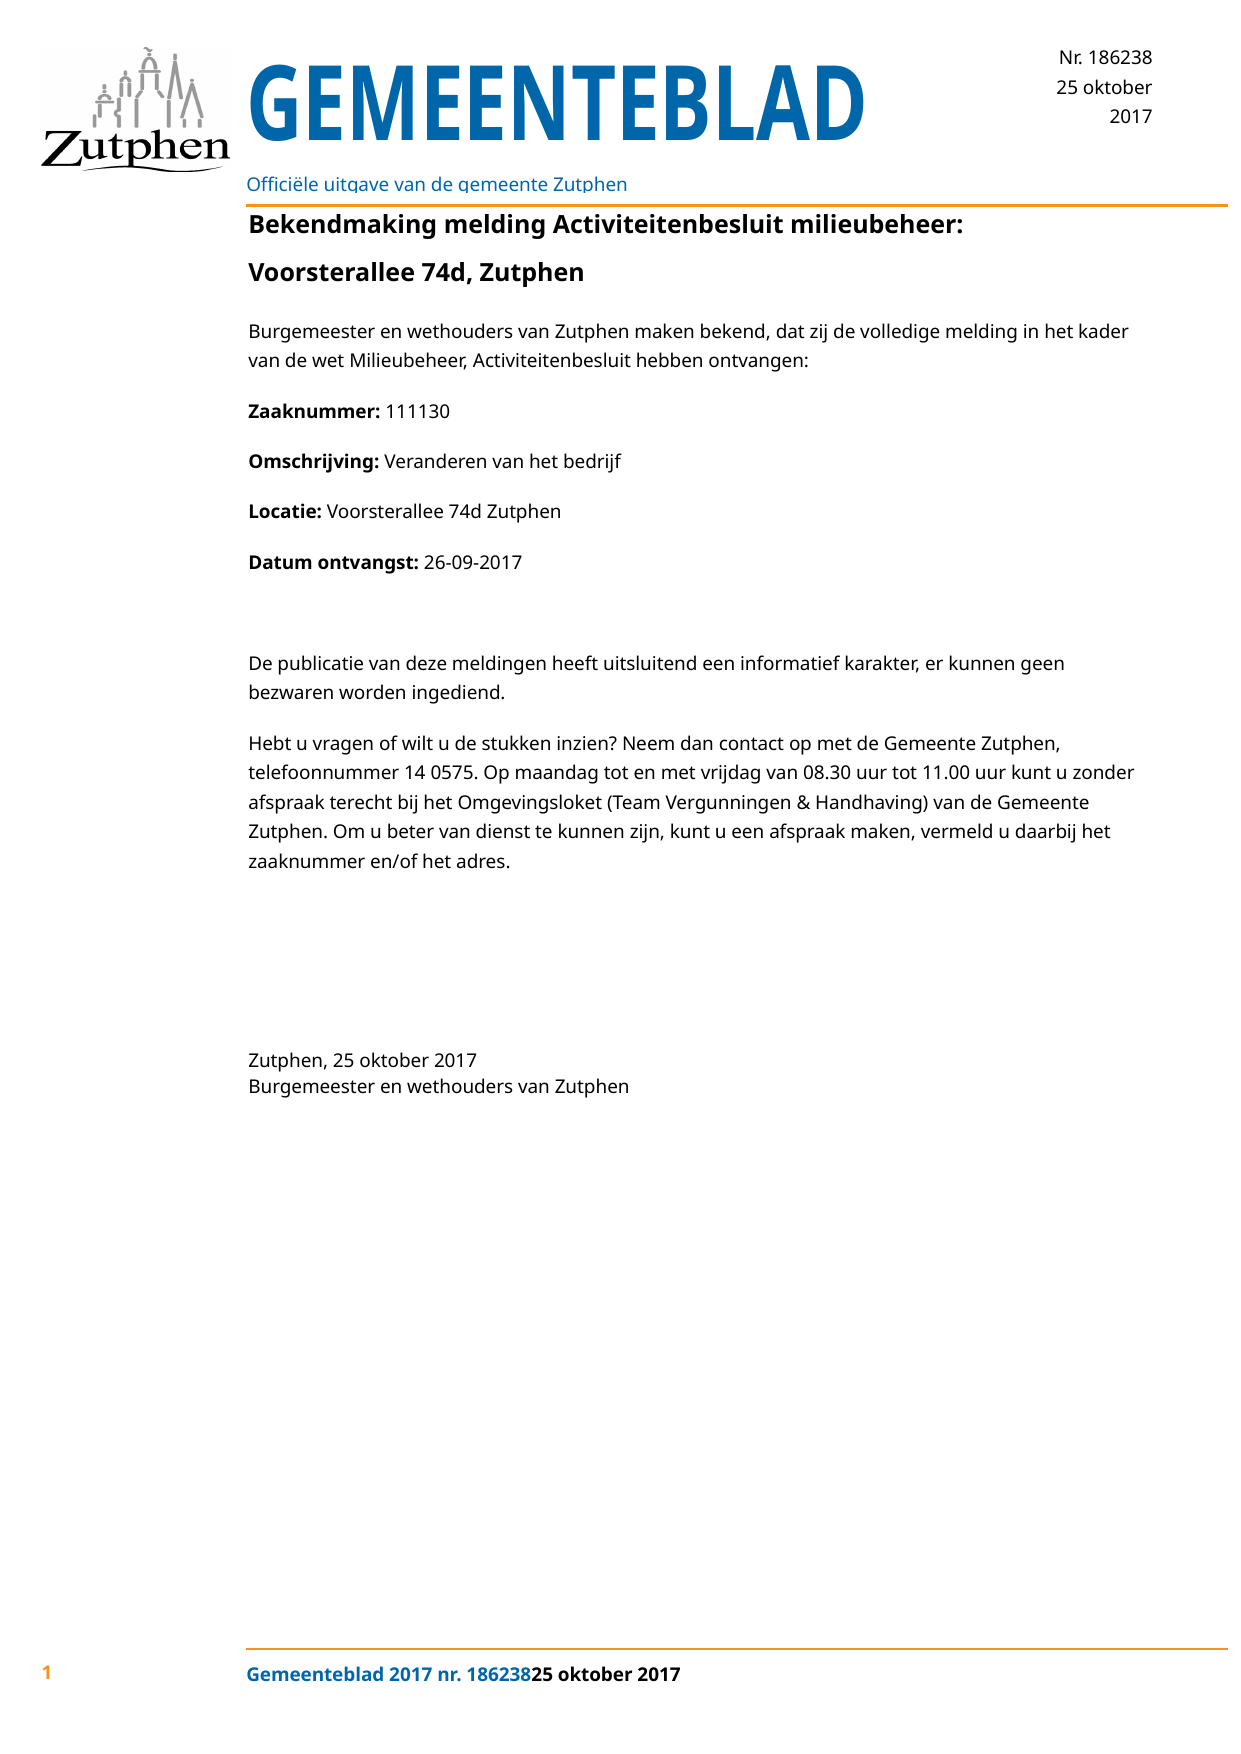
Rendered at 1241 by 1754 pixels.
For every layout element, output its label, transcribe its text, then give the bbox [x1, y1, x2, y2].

text Locatie: Voorsterallee 74d Zutphen [248, 499, 1152, 524]
picture [41, 47, 231, 172]
text Hebt u vragen of wilt u de stukken inzien? Neem dan contact op met de Gemeente Zutphen, telefoonnummer 14 0575. Op maandag tot en met vrijdag van 08.30 uur tot 11.00 uur kunt u zonder afspraak terecht bij het Omgevingsloket (Team Vergunningen & Handhaving) van de Gemeente Zutphen. Om u beter van dienst te kunnen zijn, kunt u een afspraak maken, vermeld u daarbij het zaaknummer en/of het adres. [248, 730, 1152, 874]
text Burgemeester en wethouders van Zutphen maken bekend, dat zij de volledige melding in het kader van de wet Milieubeheer, Activiteitenbesluit hebben ontvangen: [248, 318, 1152, 373]
text Zutphen, 25 oktober 2017 [248, 1047, 1152, 1073]
text Burgemeester en wethouders van Zutphen [248, 1073, 1152, 1099]
text Omschrijving: Veranderen van het bedrijf [248, 448, 1152, 474]
text Bekendmaking melding Activiteitenbesluit milieubeheer: Voorsterallee 74d, Zutphen [248, 207, 1152, 288]
text Datum ontvangst: 26-09-2017 [248, 549, 1152, 575]
text Zaaknummer: 111130 [248, 398, 1152, 424]
text De publicatie van deze meldingen heeft uitsluitend een informatief karakter, er kunnen geen bezwaren worden ingediend. [248, 650, 1152, 705]
